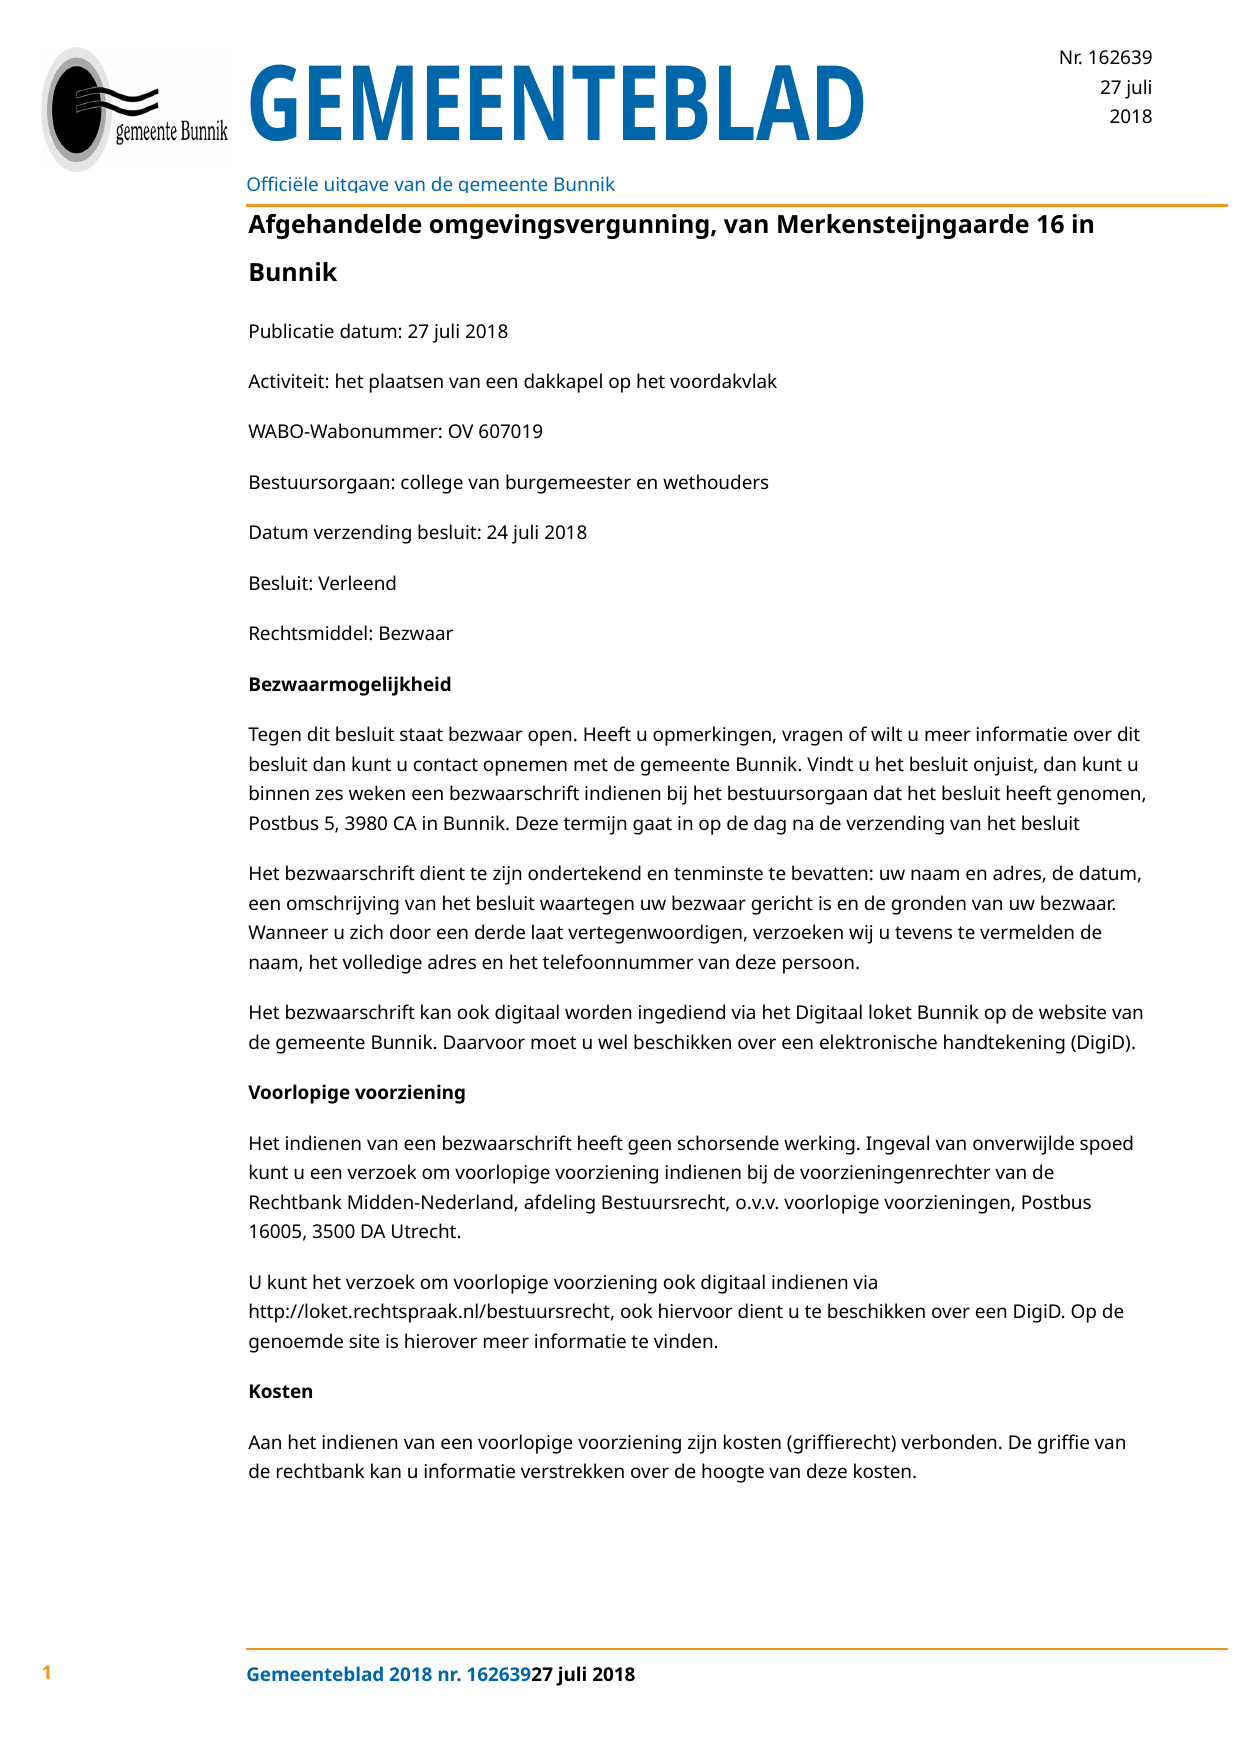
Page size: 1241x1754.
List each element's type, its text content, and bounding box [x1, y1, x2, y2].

text Het bezwaarschrift dient te zijn ondertekend en tenminste te bevatten: uw naam en adres, de datum, een omschrijving van het besluit waartegen uw bezwaar gericht is en de gronden van uw bezwaar. Wanneer u zich door een derde laat vertegenwoordigen, verzoeken wij u tevens te vermelden de naam, het volledige adres en het telefoonnummer van deze persoon. [248, 860, 1152, 975]
text Het bezwaarschrift kan ook digitaal worden ingediend via het Digitaal loket Bunnik op de website van de gemeente Bunnik. Daarvoor moet u wel beschikken over een elektronische handtekening (DigiD). [248, 999, 1152, 1055]
text Activiteit: het plaatsen van een dakkapel op het voordakvlak [248, 368, 1152, 394]
text Aan het indienen van een voorlopige voorziening zijn kosten (griffierecht) verbonden. De griffie van de rechtbank kan u informatie verstrekken over de hoogte van deze kosten. [248, 1429, 1152, 1484]
text Besluit: Verleend [248, 570, 1152, 596]
text Publicatie datum: 27 juli 2018 [248, 318, 1152, 344]
text Bezwaarmogelijkheid [248, 671, 1152, 697]
text Rechtsmiddel: Bezwaar [248, 620, 1152, 646]
text Kosten [248, 1379, 1152, 1404]
text U kunt het verzoek om voorlopige voorziening ook digitaal indienen via http://loket.rechtspraak.nl/bestuursrecht, ook hiervoor dient u te beschikken over een DigiD. Op de genoemde site is hierover meer informatie te vinden. [248, 1269, 1152, 1354]
text Voorlopige voorziening [248, 1079, 1152, 1105]
text Bestuursorgaan: college van burgemeester en wethouders [248, 469, 1152, 495]
picture [41, 47, 231, 172]
text WABO-Wabonummer: OV 607019 [248, 419, 1152, 444]
text Het indienen van een bezwaarschrift heeft geen schorsende werking. Ingeval van onverwijlde spoed kunt u een verzoek om voorlopige voorziening indienen bij de voorzieningenrechter van de Rechtbank Midden-Nederland, afdeling Bestuursrecht, o.v.v. voorlopige voorzieningen, Postbus 16005, 3500 DA Utrecht. [248, 1130, 1152, 1244]
text Datum verzending besluit: 24 juli 2018 [248, 519, 1152, 545]
text Tegen dit besluit staat bezwaar open. Heeft u opmerkingen, vragen of wilt u meer informatie over dit besluit dan kunt u contact opnemen met de gemeente Bunnik. Vindt u het besluit onjuist, dan kunt u binnen zes weken een bezwaarschrift indienen bij het bestuursorgaan dat het besluit heeft genomen, Postbus 5, 3980 CA in Bunnik. Deze termijn gaat in op de dag na de verzending van het besluit [248, 721, 1152, 836]
text Afgehandelde omgevingsvergunning, van Merkensteijngaarde 16 in Bunnik [248, 207, 1152, 288]
